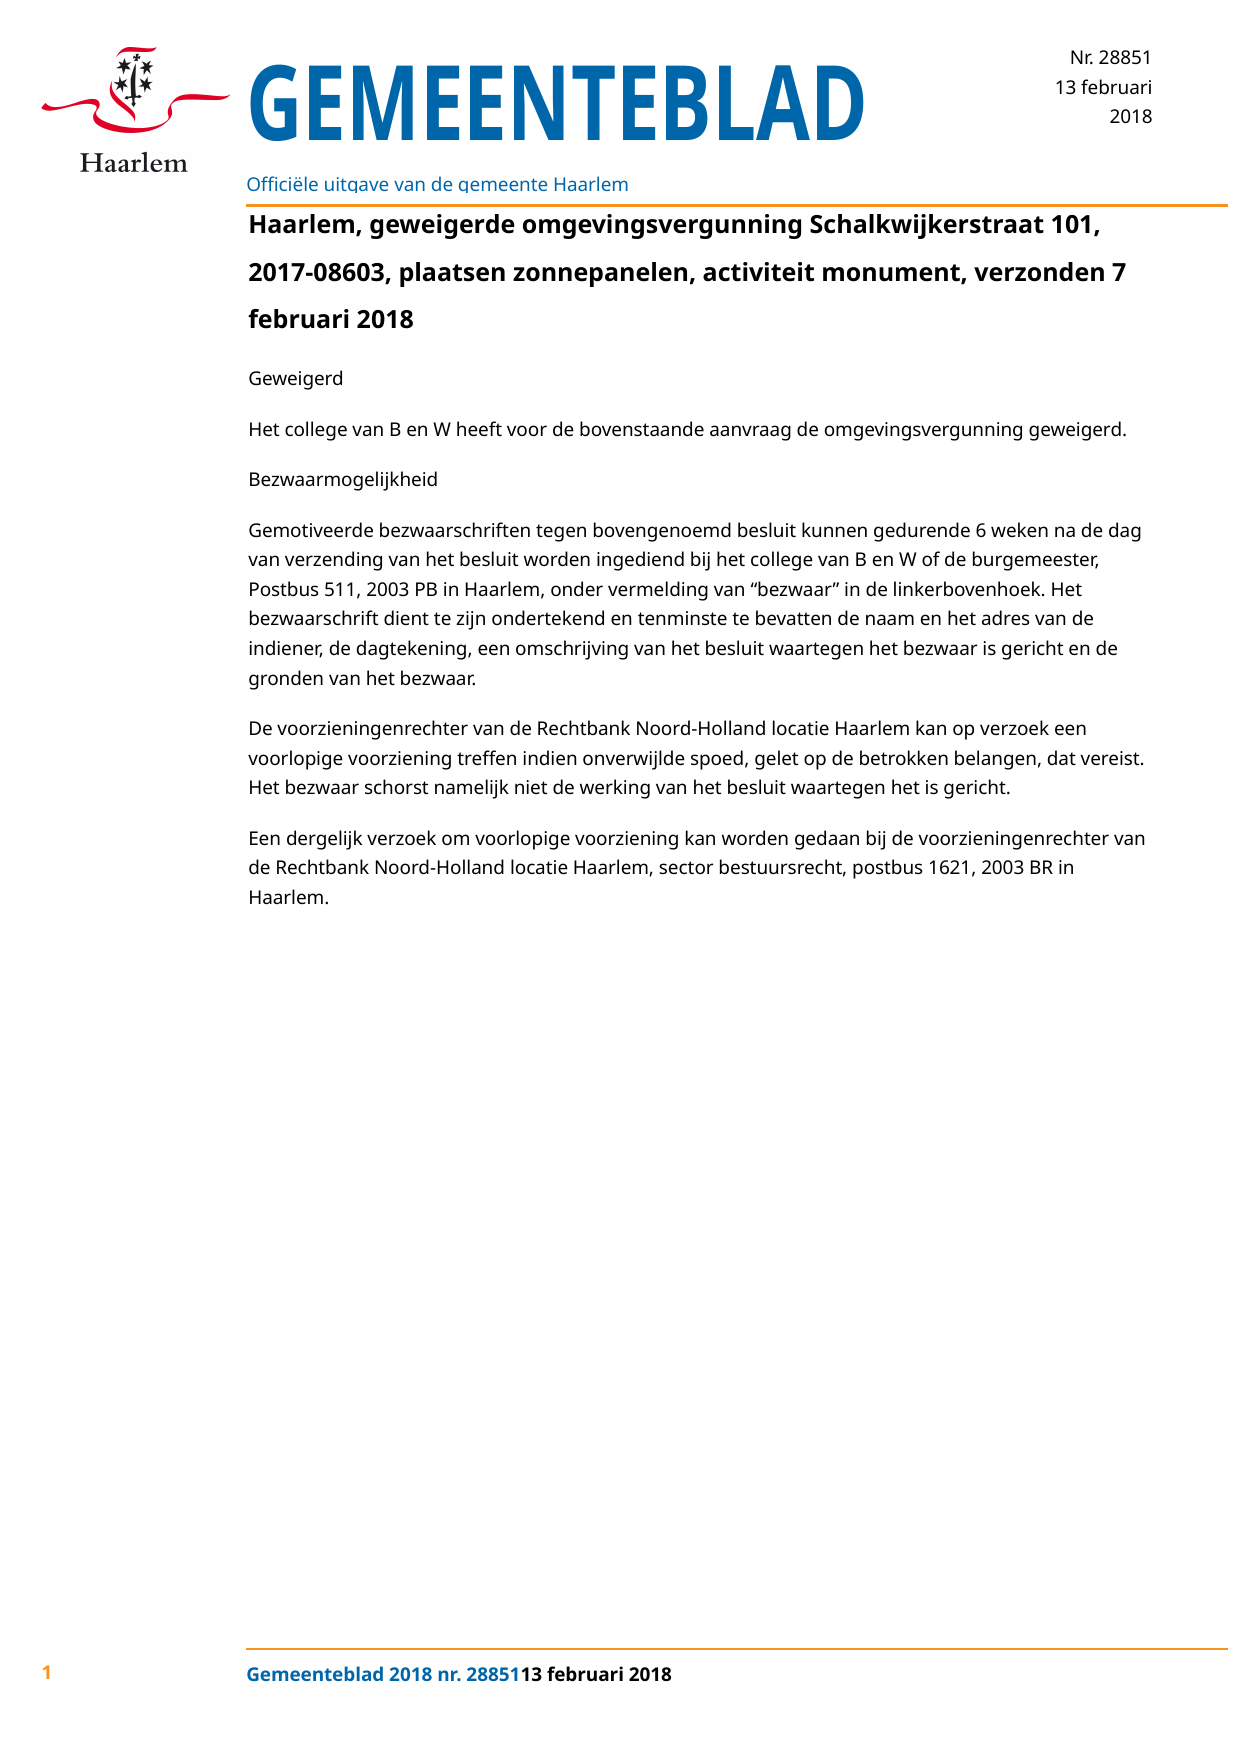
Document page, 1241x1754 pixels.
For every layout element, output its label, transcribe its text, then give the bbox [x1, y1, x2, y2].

text De voorzieningenrechter van de Rechtbank Noord-Holland locatie Haarlem kan op verzoek een voorlopige voorziening treffen indien onverwijlde spoed, gelet op de betrokken belangen, dat vereist. Het bezwaar schorst namelijk niet de werking van het besluit waartegen het is gericht. [248, 715, 1152, 800]
text Het college van B en W heeft voor de bovenstaande aanvraag de omgevingsvergunning geweigerd. [248, 416, 1152, 442]
text Geweigerd [248, 366, 1152, 391]
picture [41, 47, 231, 172]
text Een dergelijk verzoek om voorlopige voorziening kan worden gedaan bij de voorzieningenrechter van de Rechtbank Noord-Holland locatie Haarlem, sector bestuursrecht, postbus 1621, 2003 BR in Haarlem. [248, 825, 1152, 909]
text Haarlem, geweigerde omgevingsvergunning Schalkwijkerstraat 101, 2017-08603, plaatsen zonnepanelen, activiteit monument, verzonden 7 februari 2018 [248, 207, 1152, 336]
text Bezwaarmogelijkheid [248, 466, 1152, 492]
text Gemotiveerde bezwaarschriften tegen bovengenoemd besluit kunnen gedurende 6 weken na de dag van verzending van het besluit worden ingediend bij het college van B en W of de burgemeester, Postbus 511, 2003 PB in Haarlem, onder vermelding van “bezwaar” in de linkerbovenhoek. Het bezwaarschrift dient te zijn ondertekend en tenminste te bevatten de naam en het adres van de indiener, de dagtekening, een omschrijving van het besluit waartegen het bezwaar is gericht en de gronden van het bezwaar. [248, 517, 1152, 690]
